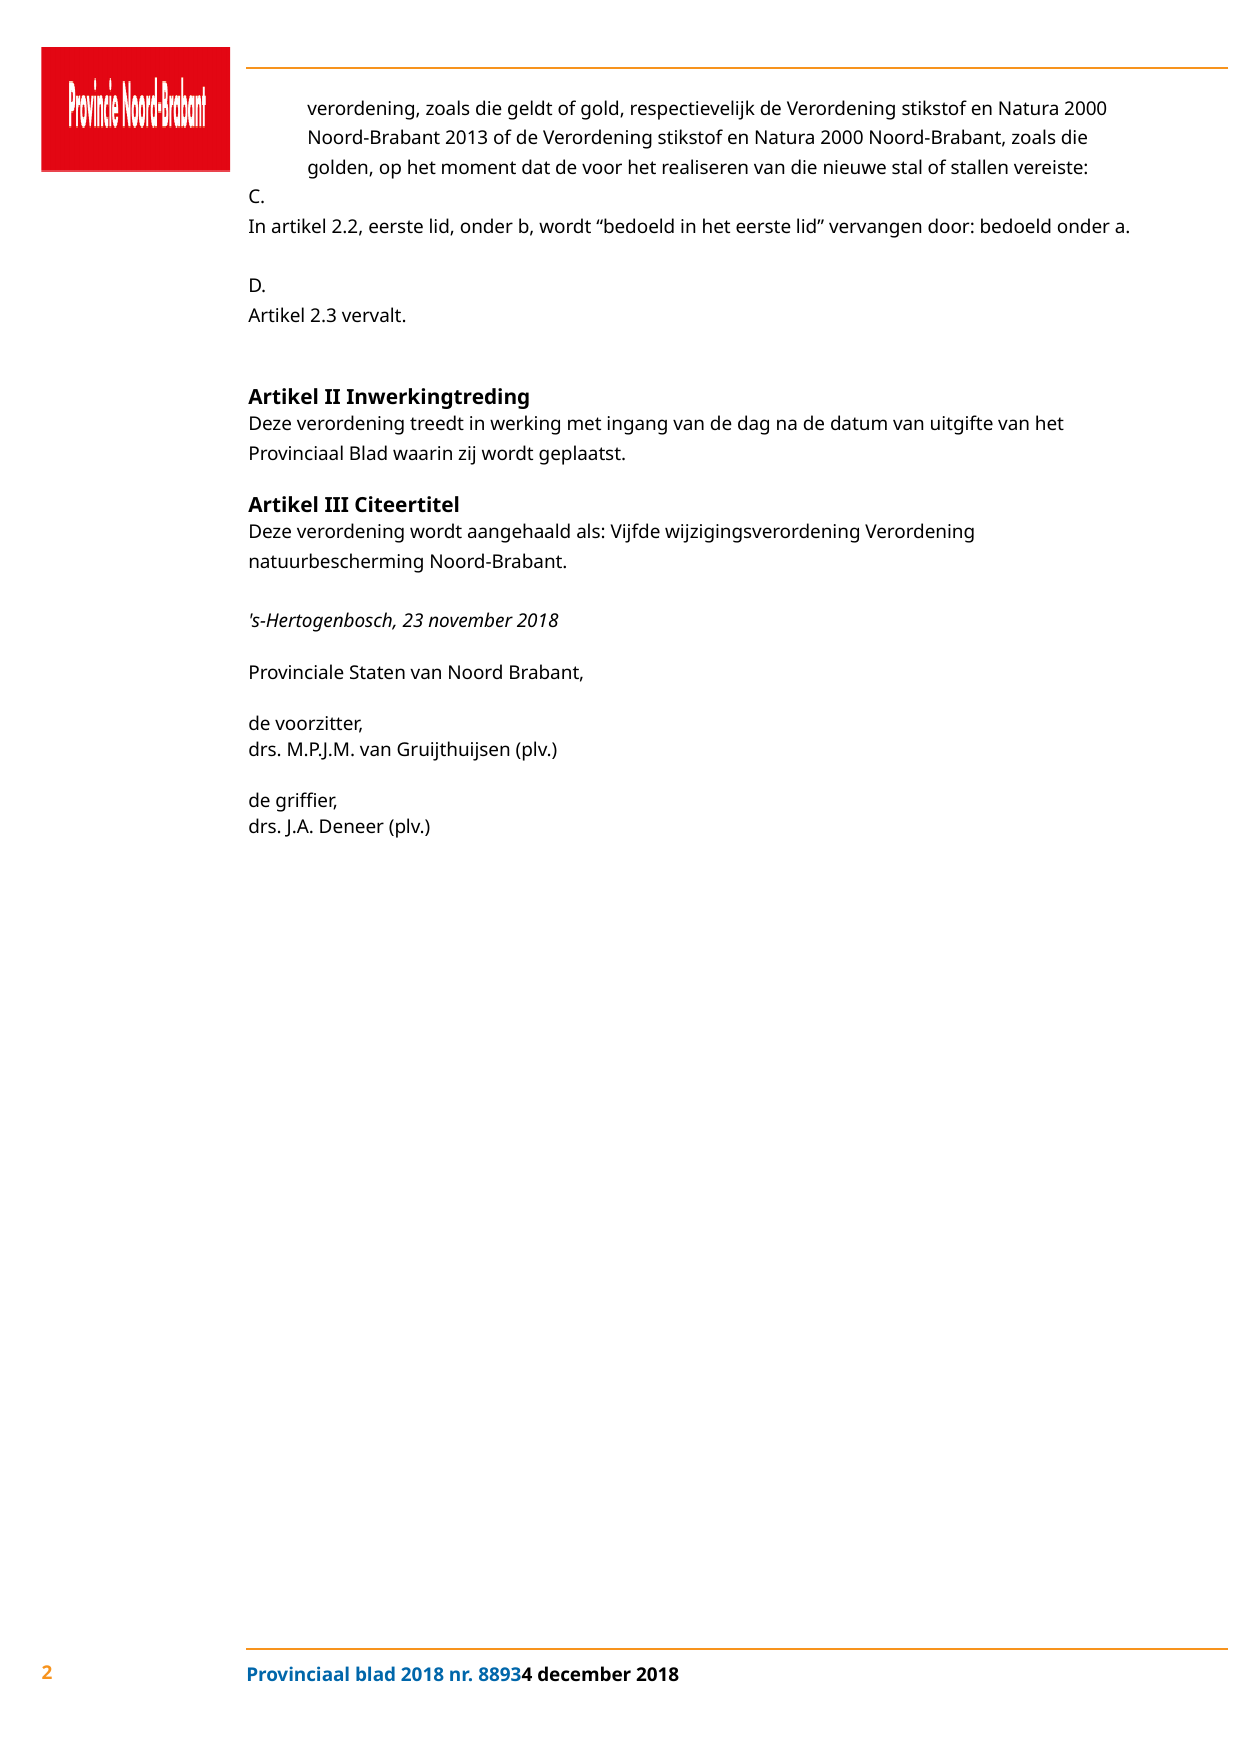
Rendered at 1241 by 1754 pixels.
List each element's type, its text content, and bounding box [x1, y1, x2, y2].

list verordening, zoals die geldt of gold, respectievelijk de Verordening stikstof en Natura 2000 Noord-Brabant 2013 of de Verordening stikstof en Natura 2000 Noord-Brabant, zoals die golden, op het moment dat de voor het realiseren van die nieuwe stal of stallen vereiste: [248, 95, 1152, 180]
text In artikel 2.2, eerste lid, onder b, wordt “bedoeld in het eerste lid” vervangen door: bedoeld onder a. [248, 213, 1152, 239]
text Artikel III Citeertitel [248, 490, 1152, 519]
text de griffier, [248, 788, 1152, 813]
text drs. M.P.J.M. van Gruijthuijsen (plv.) [248, 736, 1152, 762]
text Deze verordening treedt in werking met ingang van de dag na de datum van uitgifte van het Provinciaal Blad waarin zij wordt geplaatst. [248, 410, 1152, 466]
text drs. J.A. Deneer (plv.) [248, 813, 1152, 839]
picture [41, 47, 231, 172]
text de voorzitter, [248, 710, 1152, 736]
text 's-Hertogenbosch, 23 november 2018 [248, 607, 1152, 633]
text Artikel II Inwerkingtreding [248, 382, 1152, 410]
text Deze verordening wordt aangehaald als: Vijfde wijzigingsverordening Verordening natuurbescherming Noord-Brabant. [248, 519, 1152, 574]
text Provinciale Staten van Noord Brabant, [248, 659, 1152, 685]
text Artikel 2.3 vervalt. [248, 302, 1152, 328]
